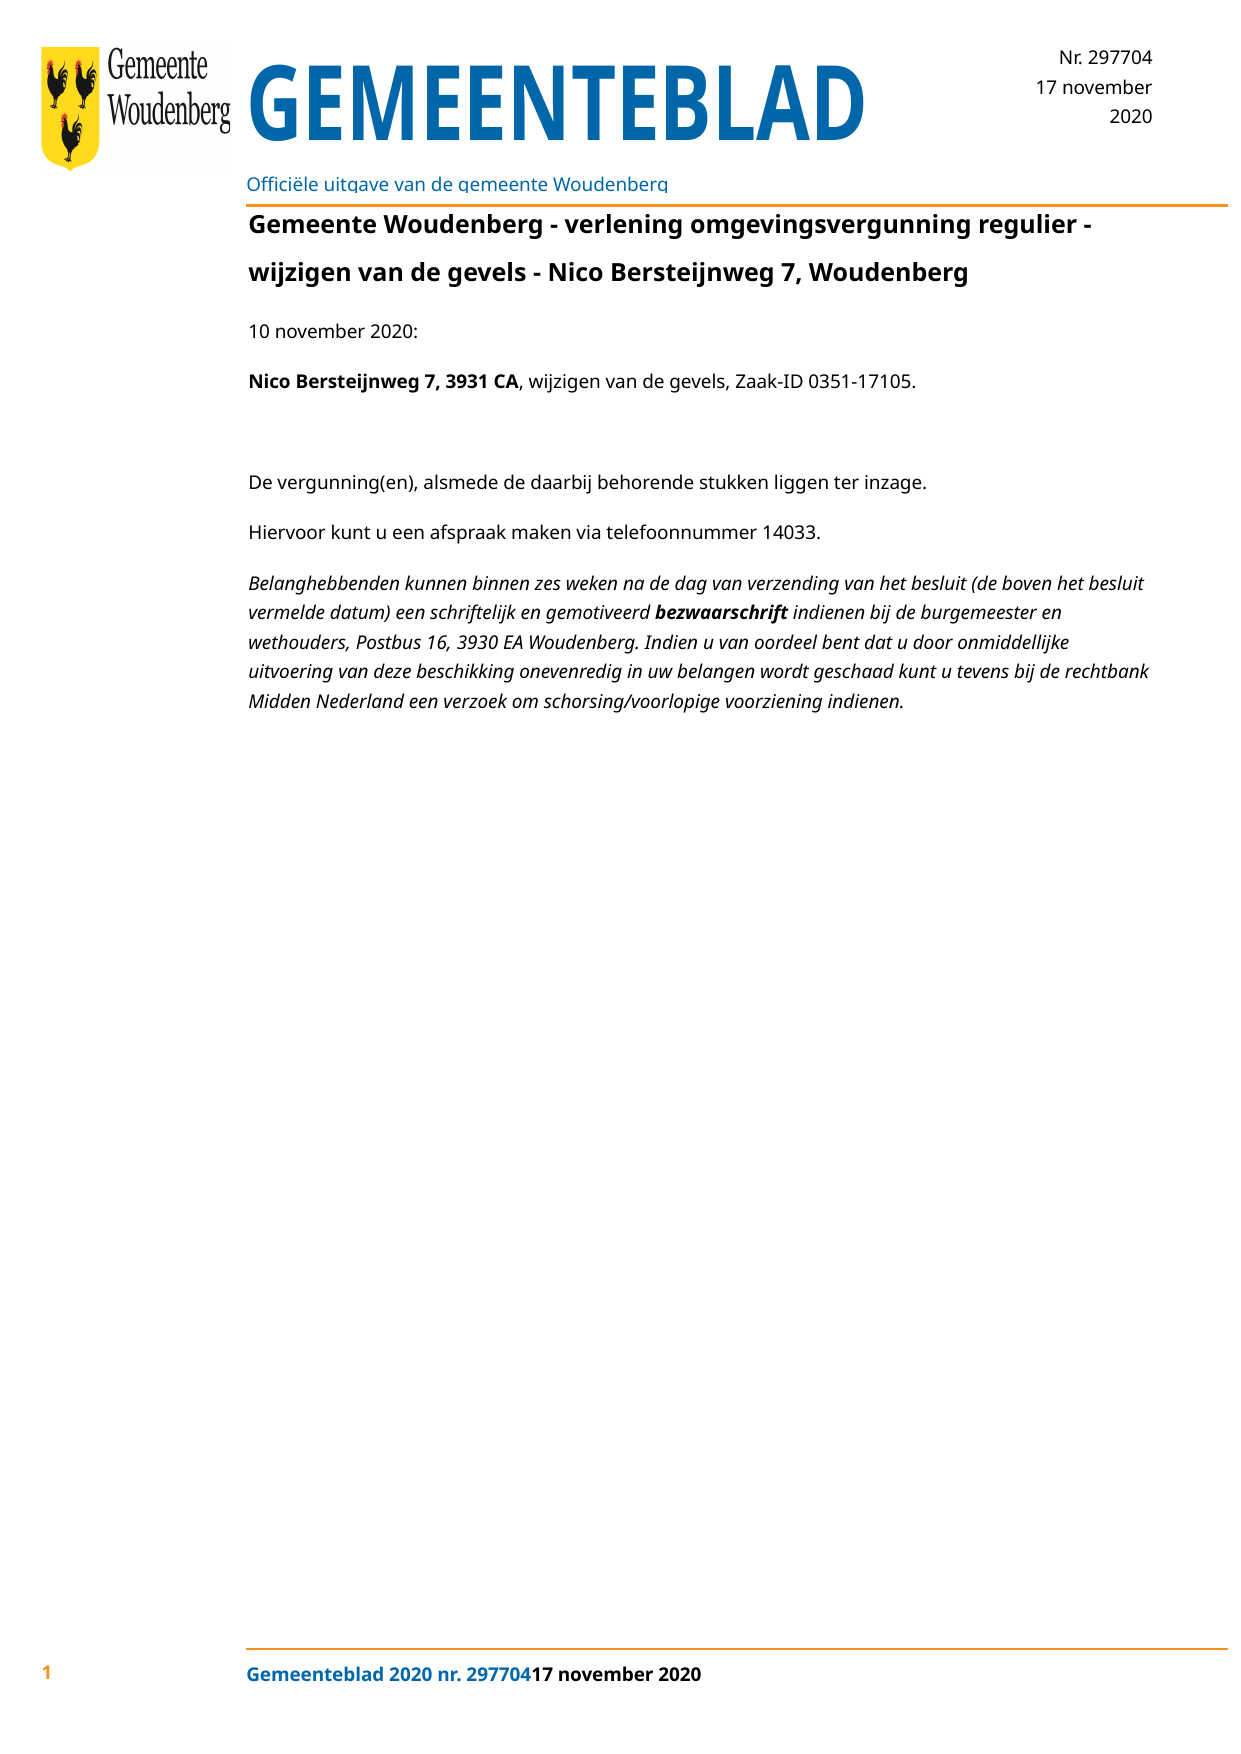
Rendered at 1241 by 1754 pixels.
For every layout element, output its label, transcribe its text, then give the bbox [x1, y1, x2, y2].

picture [41, 47, 231, 172]
text Gemeente Woudenberg - verlening omgevingsvergunning regulier - wijzigen van de gevels - Nico Bersteijnweg 7, Woudenberg [248, 207, 1152, 288]
text Hiervoor kunt u een afspraak maken via telefoonnummer 14033. [248, 519, 1152, 545]
text De vergunning(en), alsmede de daarbij behorende stukken liggen ter inzage. [248, 469, 1152, 495]
text Nico Bersteijnweg 7, 3931 CA, wijzigen van de gevels, Zaak-ID 0351-17105. [248, 368, 1152, 394]
text 10 november 2020: [248, 318, 1152, 344]
text Belanghebbenden kunnen binnen zes weken na de dag van verzending van het besluit (de boven het besluit vermelde datum) een schriftelijk en gemotiveerd bezwaarschrift indienen bij de burgemeester en wethouders, Postbus 16, 3930 EA Woudenberg. Indien u van oordeel bent dat u door onmiddellijke uitvoering van deze beschikking onevenredig in uw belangen wordt geschaad kunt u tevens bij de rechtbank Midden Nederland een verzoek om schorsing/voorlopige voorziening indienen. [248, 570, 1152, 714]
